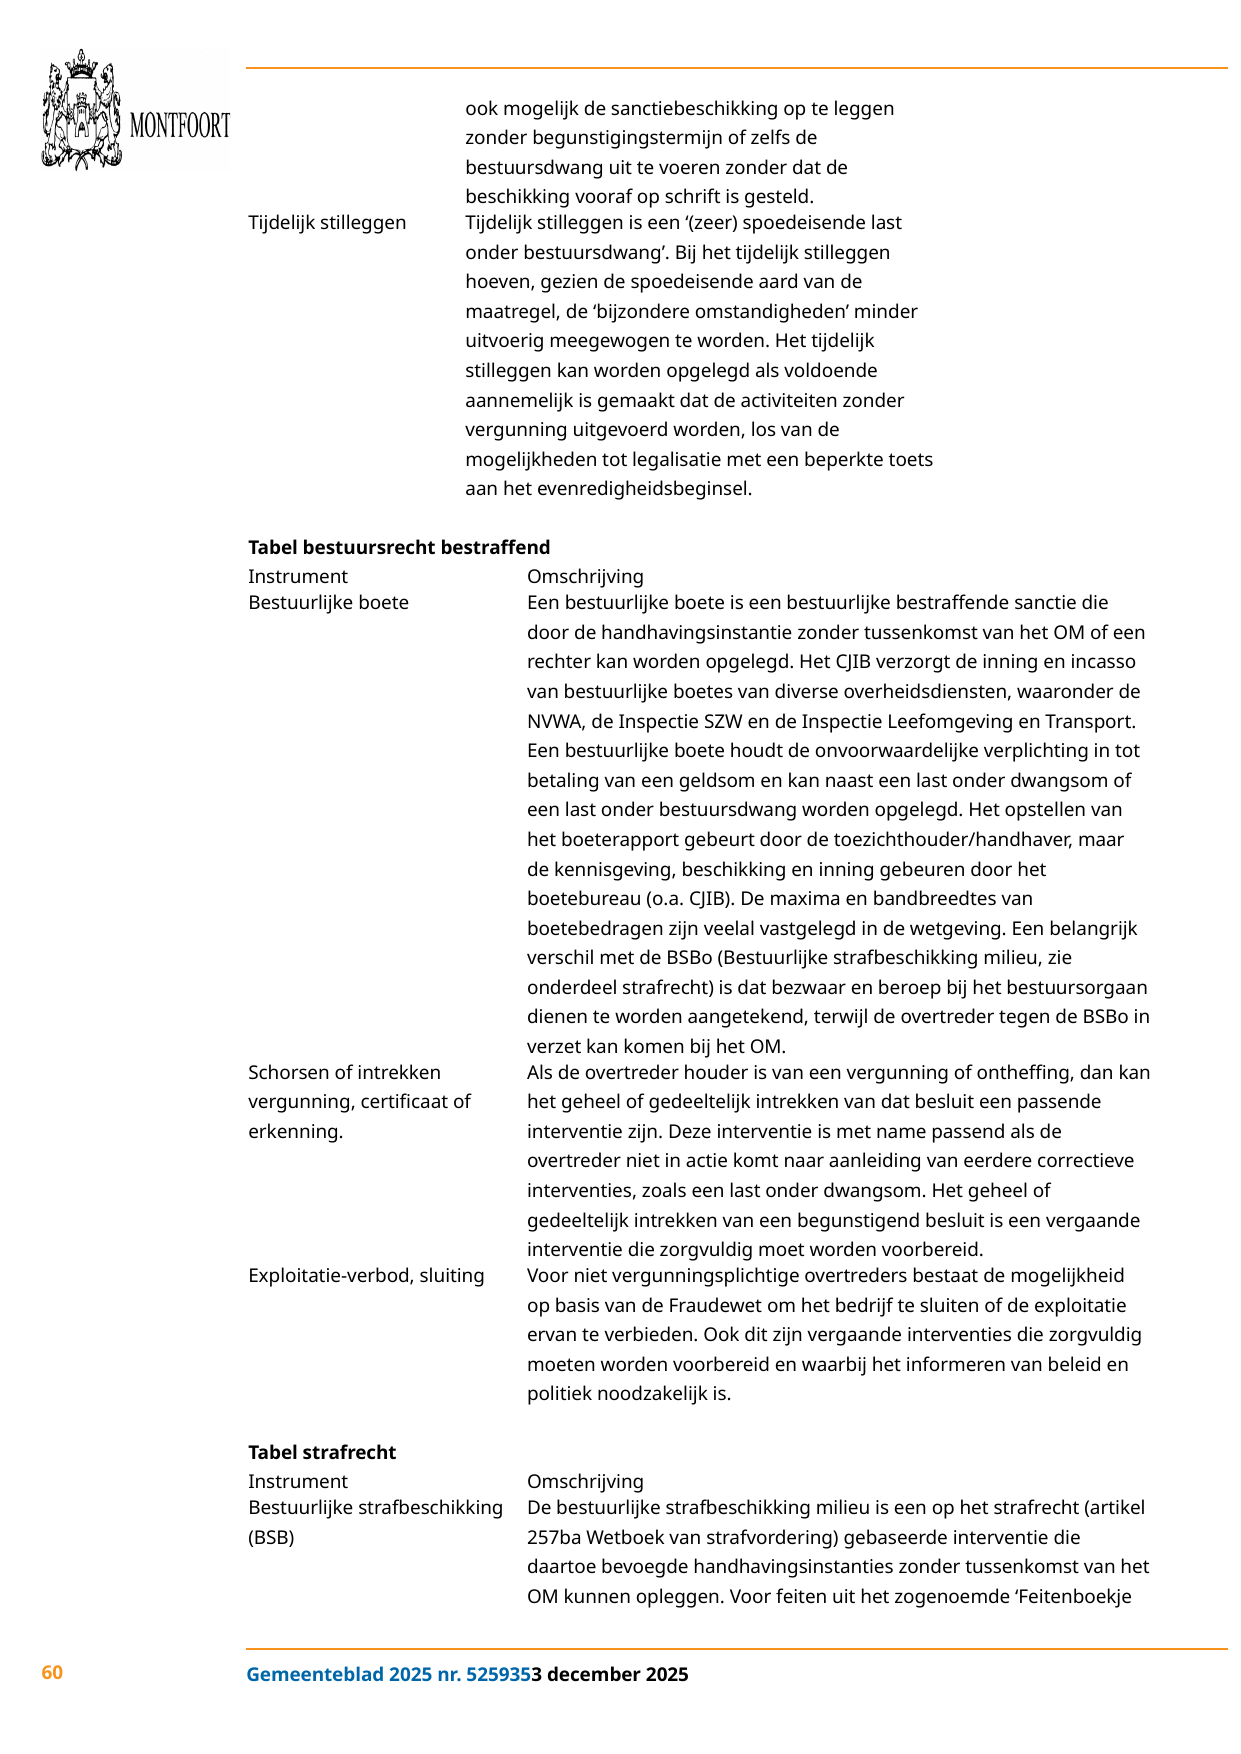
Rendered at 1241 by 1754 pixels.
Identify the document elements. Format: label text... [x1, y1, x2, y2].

table_cell De bestuurlijke strafbeschikking milieu is een op het strafrecht (artikel 257ba Wetboek van strafvordering) gebaseerde interventie die daartoe bevoegde handhavingsinstanties zonder tussenkomst van het OM kunnen opleggen. Voor feiten uit het zogenoemde ‘Feitenboekje [527, 1495, 1152, 1609]
table_cell [248, 95, 465, 209]
table_cell Voor niet vergunningsplichtige overtreders bestaat de mogelijkheid op basis van de Fraudewet om het bedrijf te sluiten of de exploitatie ervan te verbieden. Ook dit zijn vergaande interventies die zorgvuldig moeten worden voorbereid en waarbij het informeren van beleid en politiek noodzakelijk is. [527, 1262, 1152, 1406]
table_cell Tijdelijk stilleggen [248, 209, 465, 501]
picture [41, 47, 231, 172]
text Tabel bestuursrecht bestraffend [248, 534, 1152, 560]
table_header Instrument [248, 1469, 527, 1494]
table_header Omschrijving [527, 1469, 1152, 1494]
table_cell Een bestuurlijke boete is een bestuurlijke bestraffende sanctie die door de handhavingsinstantie zonder tussenkomst van het OM of een rechter kan worden opgelegd. Het CJIB verzorgt de inning en incasso van bestuurlijke boetes van diverse overheidsdiensten, waaronder de NVWA, de Inspectie SZW en de Inspectie Leefomgeving en Transport. Een bestuurlijke boete houdt de onvoorwaardelijke verplichting in tot betaling van een geldsom en kan naast een last onder dwangsom of een last onder bestuursdwang worden opgelegd. Het opstellen van het boeterapport gebeurt door de toezichthouder/handhaver, maar de kennisgeving, beschikking en inning gebeuren door het boetebureau (o.a. CJIB). De maxima en bandbreedtes van boetebedragen zijn veelal vastgelegd in de wetgeving. Een belangrijk verschil met de BSBo (Bestuurlijke strafbeschikking milieu, zie onderdeel strafrecht) is dat bezwaar en beroep bij het bestuursorgaan dienen te worden aangetekend, terwijl de overtreder tegen de BSBo in verzet kan komen bij het OM. [527, 590, 1152, 1059]
table_cell [952, 95, 1152, 209]
table_cell Tijdelijk stilleggen is een ‘(zeer) spoedeisende last onder bestuursdwang’. Bij het tijdelijk stilleggen hoeven, gezien de spoedeisende aard van de maatregel, de ‘bijzondere omstandigheden’ minder uitvoerig meegewogen te worden. Het tijdelijk stilleggen kan worden opgelegd als voldoende aannemelijk is gemaakt dat de activiteiten zonder vergunning uitgevoerd worden, los van de mogelijkheden tot legalisatie met een beperkte toets aan het evenredigheidsbeginsel. [465, 209, 952, 501]
table_cell ook mogelijk de sanctiebeschikking op te leggen zonder begunstigingstermijn of zelfs de bestuursdwang uit te voeren zonder dat de beschikking vooraf op schrift is gesteld. [465, 95, 952, 209]
table_header Omschrijving [527, 564, 1152, 589]
table_cell Exploitatie-verbod, sluiting [248, 1262, 527, 1406]
text Tabel strafrecht [248, 1439, 1152, 1465]
table_cell [952, 209, 1152, 501]
table_cell Als de overtreder houder is van een vergunning of ontheffing, dan kan het geheel of gedeeltelijk intrekken van dat besluit een passende interventie zijn. Deze interventie is met name passend als de overtreder niet in actie komt naar aanleiding van eerdere correctieve interventies, zoals een last onder dwangsom. Het geheel of gedeeltelijk intrekken van een begunstigend besluit is een vergaande interventie die zorgvuldig moet worden voorbereid. [527, 1059, 1152, 1262]
table_cell Bestuurlijke boete [248, 590, 527, 1059]
table_cell Bestuurlijke strafbeschikking (BSB) [248, 1495, 527, 1609]
table_header Instrument [248, 564, 527, 589]
table_cell Schorsen of intrekken vergunning, certificaat of erkenning. [248, 1059, 527, 1262]
